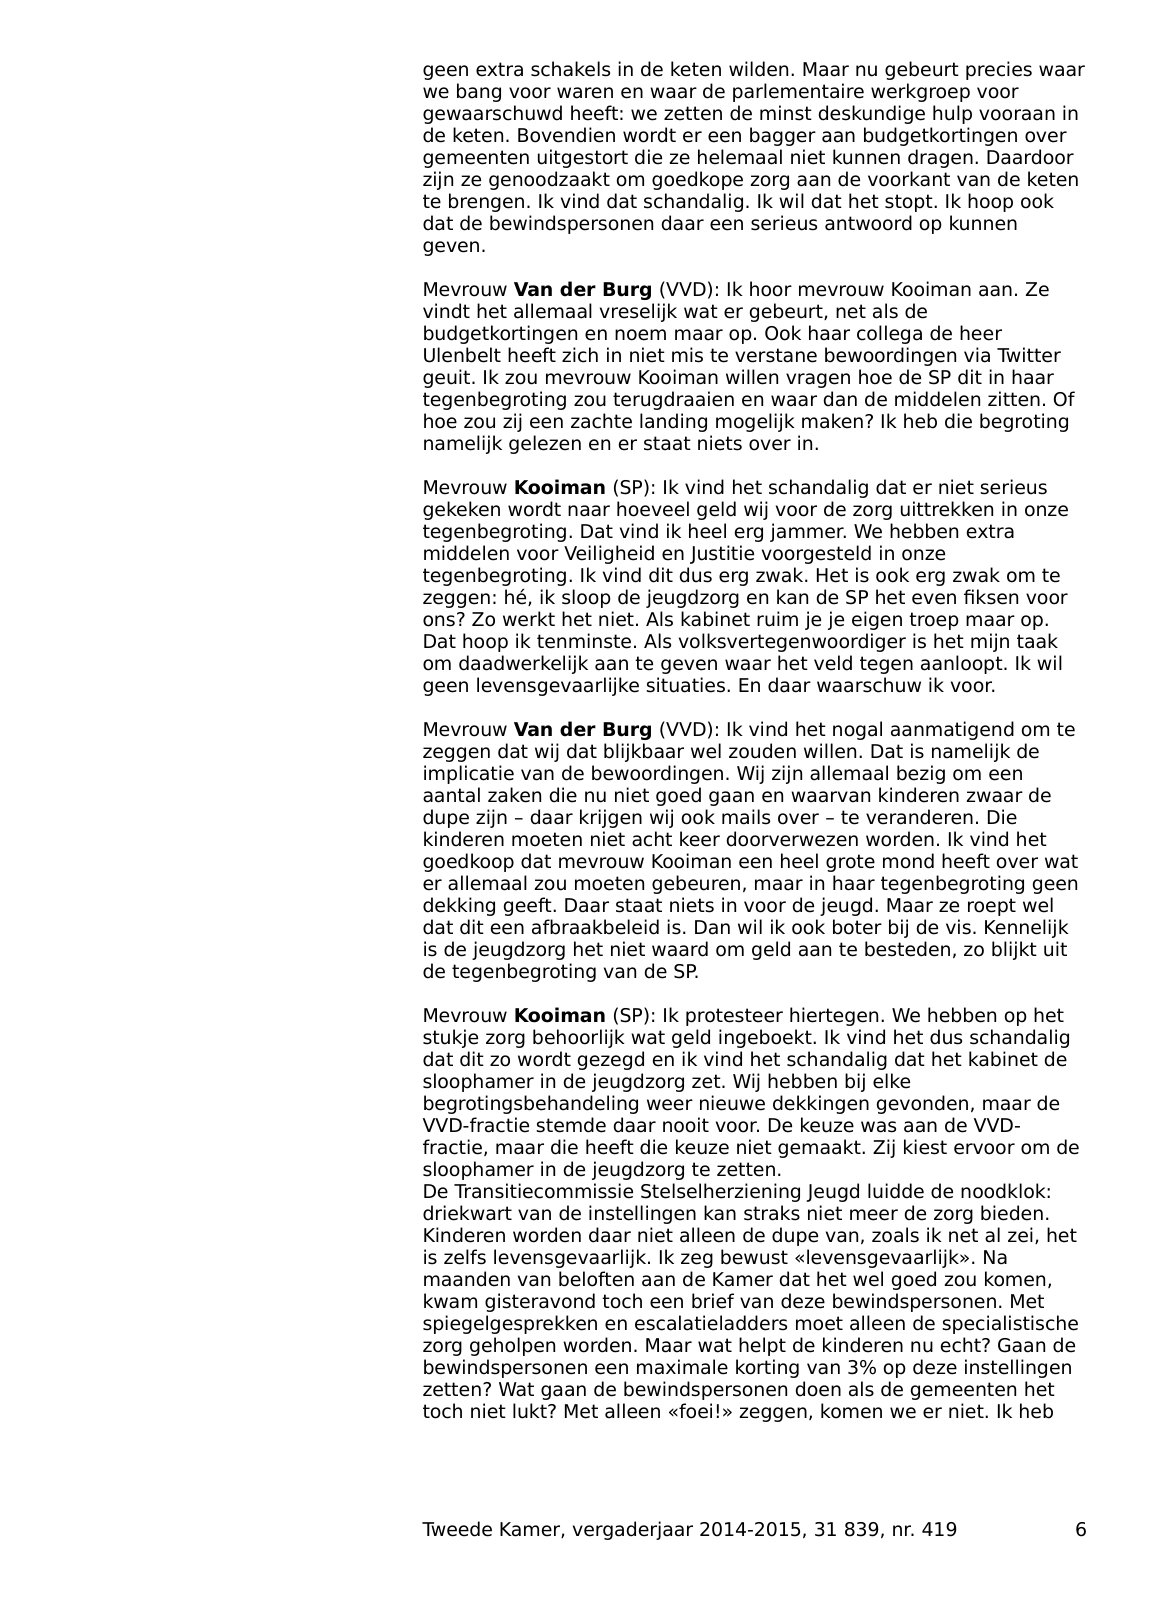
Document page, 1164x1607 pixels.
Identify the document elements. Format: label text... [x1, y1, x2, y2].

text geen extra schakels in de keten wilden. Maar nu gebeurt precies waar we bang voor waren en waar de parlementaire werkgroep voor gewaarschuwd heeft: we zetten de minst deskundige hulp vooraan in de keten. Bovendien wordt er een bagger aan budgetkortingen over gemeenten uitgestort die ze helemaal niet kunnen dragen. Daardoor zijn ze genoodzaakt om goedkope zorg aan de voorkant van de keten te brengen. Ik vind dat schandalig. Ik wil dat het stopt. Ik hoop ook dat de bewindspersonen daar een serieus antwoord op kunnen geven. [422, 59, 1087, 257]
text De Transitiecommissie Stelselherziening Jeugd luidde de noodklok: driekwart van de instellingen kan straks niet meer de zorg bieden. Kinderen worden daar niet alleen de dupe van, zoals ik net al zei, het is zelfs levensgevaarlijk. Ik zeg bewust «levensgevaarlijk». Na maanden van beloften aan de Kamer dat het wel goed zou komen, kwam gisteravond toch een brief van deze bewindspersonen. Met spiegelgesprekken en escalatieladders moet alleen de specialistische zorg geholpen worden. Maar wat helpt de kinderen nu echt? Gaan de bewindspersonen een maximale korting van 3% op deze instellingen zetten? Wat gaan de bewindspersonen doen als de gemeenten het toch niet lukt? Met alleen «foei!» zeggen, komen we er niet. Ik heb [422, 1181, 1087, 1423]
text Mevrouw Kooiman (SP): Ik protesteer hiertegen. We hebben op het stukje zorg behoorlijk wat geld ingeboekt. Ik vind het dus schandalig dat dit zo wordt gezegd en ik vind het schandalig dat het kabinet de sloophamer in de jeugdzorg zet. Wij hebben bij elke begrotingsbehandeling weer nieuwe dekkingen gevonden, maar de VVD-fractie stemde daar nooit voor. De keuze was aan de VVD-fractie, maar die heeft die keuze niet gemaakt. Zij kiest ervoor om de sloophamer in de jeugdzorg te zetten. [422, 1005, 1087, 1181]
text Mevrouw Kooiman (SP): Ik vind het schandalig dat er niet serieus gekeken wordt naar hoeveel geld wij voor de zorg uittrekken in onze tegenbegroting. Dat vind ik heel erg jammer. We hebben extra middelen voor Veiligheid en Justitie voorgesteld in onze tegenbegroting. Ik vind dit dus erg zwak. Het is ook erg zwak om te zeggen: hé, ik sloop de jeugdzorg en kan de SP het even fiksen voor ons? Zo werkt het niet. Als kabinet ruim je je eigen troep maar op. Dat hoop ik tenminste. Als volksvertegenwoordiger is het mijn taak om daadwerkelijk aan te geven waar het veld tegen aanloopt. Ik wil geen levensgevaarlijke situaties. En daar waarschuw ik voor. [422, 477, 1087, 697]
text Mevrouw Van der Burg (VVD): Ik hoor mevrouw Kooiman aan. Ze vindt het allemaal vreselijk wat er gebeurt, net als de budgetkortingen en noem maar op. Ook haar collega de heer Ulenbelt heeft zich in niet mis te verstane bewoordingen via Twitter geuit. Ik zou mevrouw Kooiman willen vragen hoe de SP dit in haar tegenbegroting zou terugdraaien en waar dan de middelen zitten. Of hoe zou zij een zachte landing mogelijk maken? Ik heb die begroting namelijk gelezen en er staat niets over in. [422, 279, 1087, 455]
text Mevrouw Van der Burg (VVD): Ik vind het nogal aanmatigend om te zeggen dat wij dat blijkbaar wel zouden willen. Dat is namelijk de implicatie van de bewoordingen. Wij zijn allemaal bezig om een aantal zaken die nu niet goed gaan en waarvan kinderen zwaar de dupe zijn – daar krijgen wij ook mails over – te veranderen. Die kinderen moeten niet acht keer doorverwezen worden. Ik vind het goedkoop dat mevrouw Kooiman een heel grote mond heeft over wat er allemaal zou moeten gebeuren, maar in haar tegenbegroting geen dekking geeft. Daar staat niets in voor de jeugd. Maar ze roept wel dat dit een afbraakbeleid is. Dan wil ik ook boter bij de vis. Kennelijk is de jeugdzorg het niet waard om geld aan te besteden, zo blijkt uit de tegenbegroting van de SP. [422, 719, 1087, 983]
